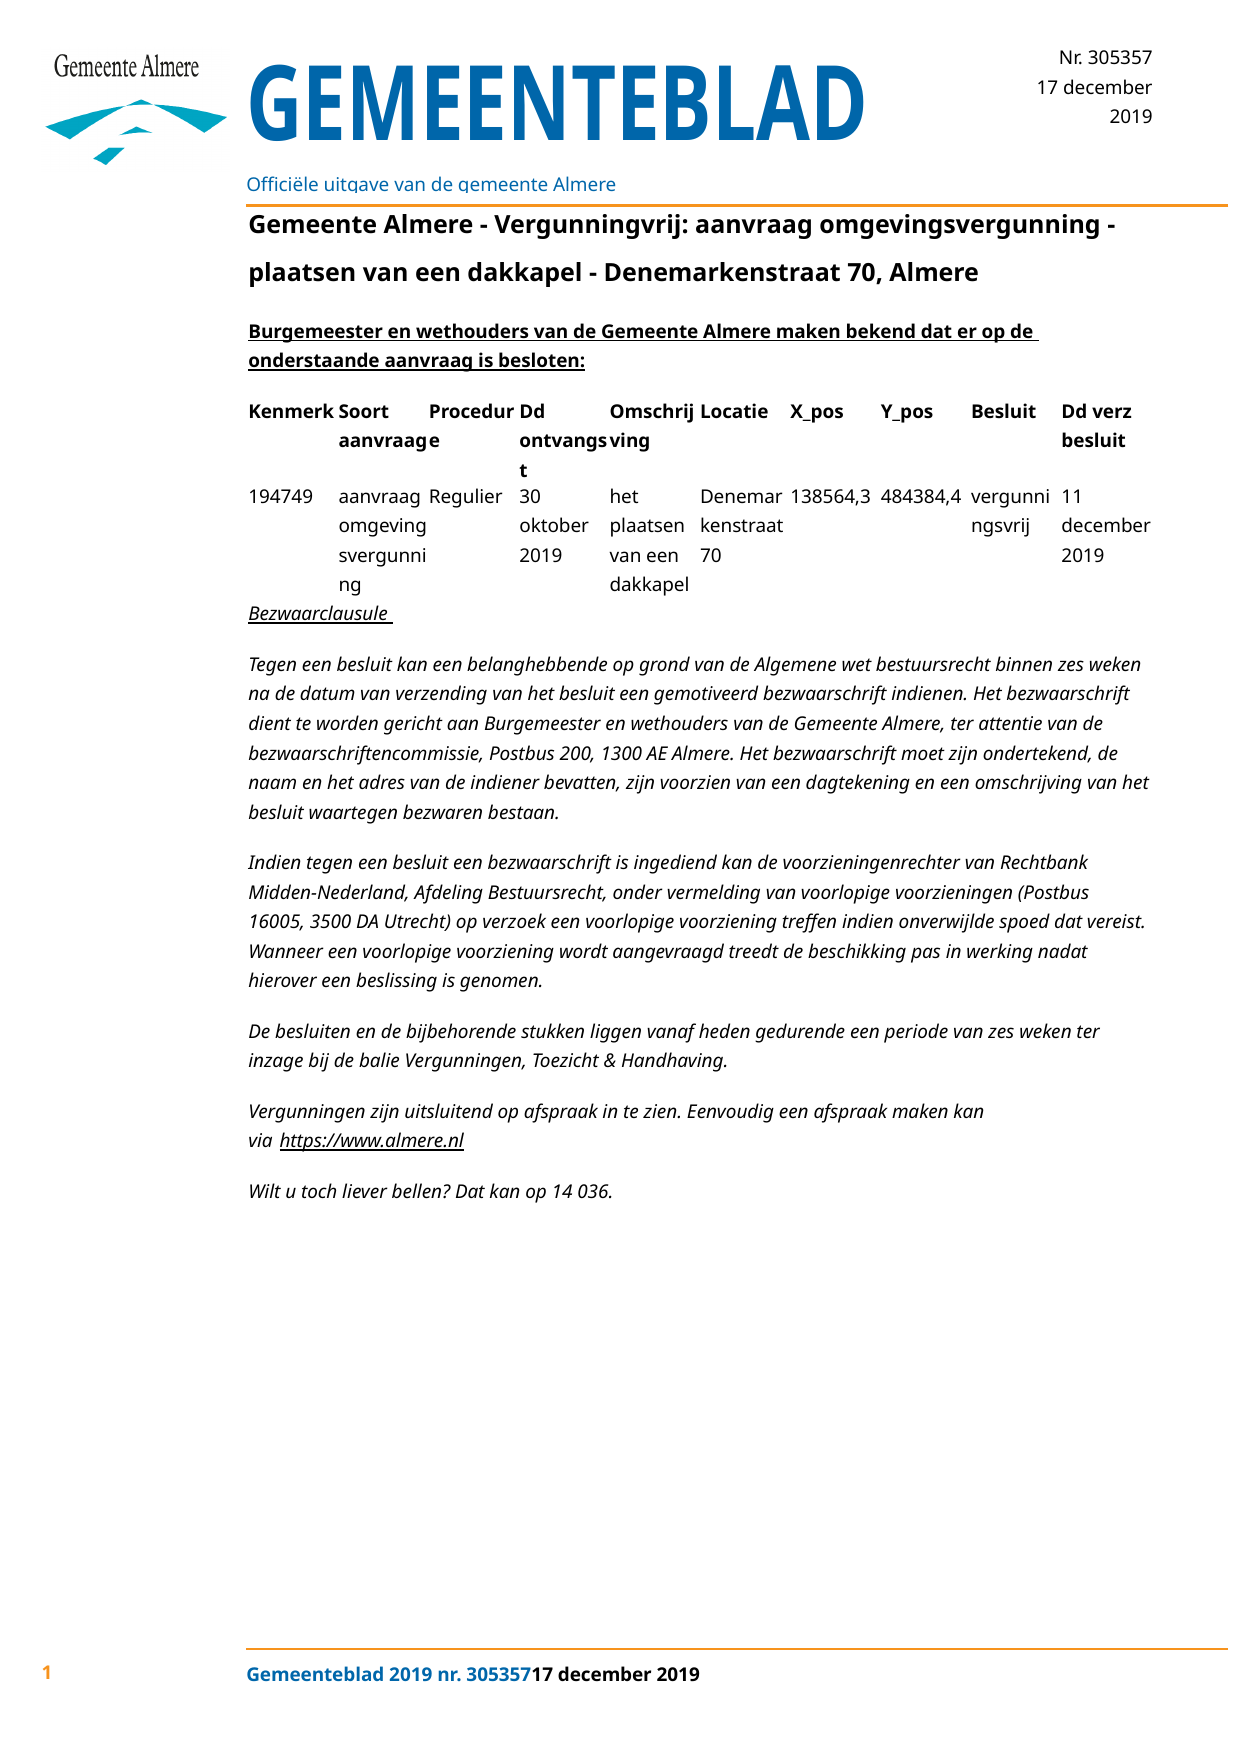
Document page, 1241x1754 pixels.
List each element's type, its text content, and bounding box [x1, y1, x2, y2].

table_header Kenmerk [248, 398, 338, 483]
text Tegen een besluit kan een belanghebbende op grond van de Algemene wet bestuursrecht binnen zes weken na de datum van verzending van het besluit een gemotiveerd bezwaarschrift indienen. Het bezwaarschrift dient te worden gericht aan Burgemeester en wethouders van de Gemeente Almere, ter attentie van de bezwaarschriftencommissie, Postbus 200, 1300 AE Almere. Het bezwaarschrift moet zijn ondertekend, de naam en het adres van de indiener bevatten, zijn voorzien van een dagtekening en een omschrijving van het besluit waartegen bezwaren bestaan. [248, 651, 1152, 825]
table_cell 484384,4 [881, 483, 971, 597]
table_cell 30 oktober 2019 [519, 483, 609, 597]
table_header Dd verz besluit [1061, 398, 1152, 483]
text Indien tegen een besluit een bezwaarschrift is ingediend kan de voorzieningenrechter van Rechtbank Midden-Nederland, Afdeling Bestuursrecht, onder vermelding van voorlopige voorzieningen (Postbus 16005, 3500 DA Utrecht) op verzoek een voorlopige voorziening treffen indien onverwijlde spoed dat vereist. Wanneer een voorlopige voorziening wordt aangevraagd treedt de beschikking pas in werking nadat hierover een beslissing is genomen. [248, 849, 1152, 993]
text De besluiten en de bijbehorende stukken liggen vanaf heden gedurende een periode van zes weken ter inzage bij de balie Vergunningen, Toezicht & Handhaving. [248, 1018, 1152, 1073]
table_header Locatie [700, 398, 790, 483]
picture [41, 47, 231, 172]
table_header Dd ontvangst [519, 398, 609, 483]
table_cell 11 december 2019 [1061, 483, 1152, 597]
text Burgemeester en wethouders van de Gemeente Almere maken bekend dat er op de onderstaande aanvraag is besloten: [248, 318, 1152, 373]
text Wilt u toch liever bellen? Dat kan op 14 036. [248, 1178, 1152, 1204]
table_cell vergunningsvrij [971, 483, 1061, 597]
table_header Omschrijving [609, 398, 700, 483]
table_cell Regulier [429, 483, 519, 597]
table_cell aanvraag omgevingsvergunning [338, 483, 429, 597]
text Vergunningen zijn uitsluitend op afspraak in te zien. Eenvoudig een afspraak maken kan via https://www.almere.nl [248, 1098, 1152, 1153]
text Gemeente Almere - Vergunningvrij: aanvraag omgevingsvergunning - plaatsen van een dakkapel - Denemarkenstraat 70, Almere [248, 207, 1152, 288]
text Bezwaarclausule [248, 601, 1152, 626]
table_cell het plaatsen van een dakkapel [609, 483, 700, 597]
table_header X_pos [790, 398, 881, 483]
table_header Procedure [429, 398, 519, 483]
table_cell 194749 [248, 483, 338, 597]
table_header Y_pos [881, 398, 971, 483]
table_header Besluit [971, 398, 1061, 483]
table_cell Denemarkenstraat 70 [700, 483, 790, 597]
table_cell 138564,3 [790, 483, 881, 597]
table_header Soort aanvraag [338, 398, 429, 483]
